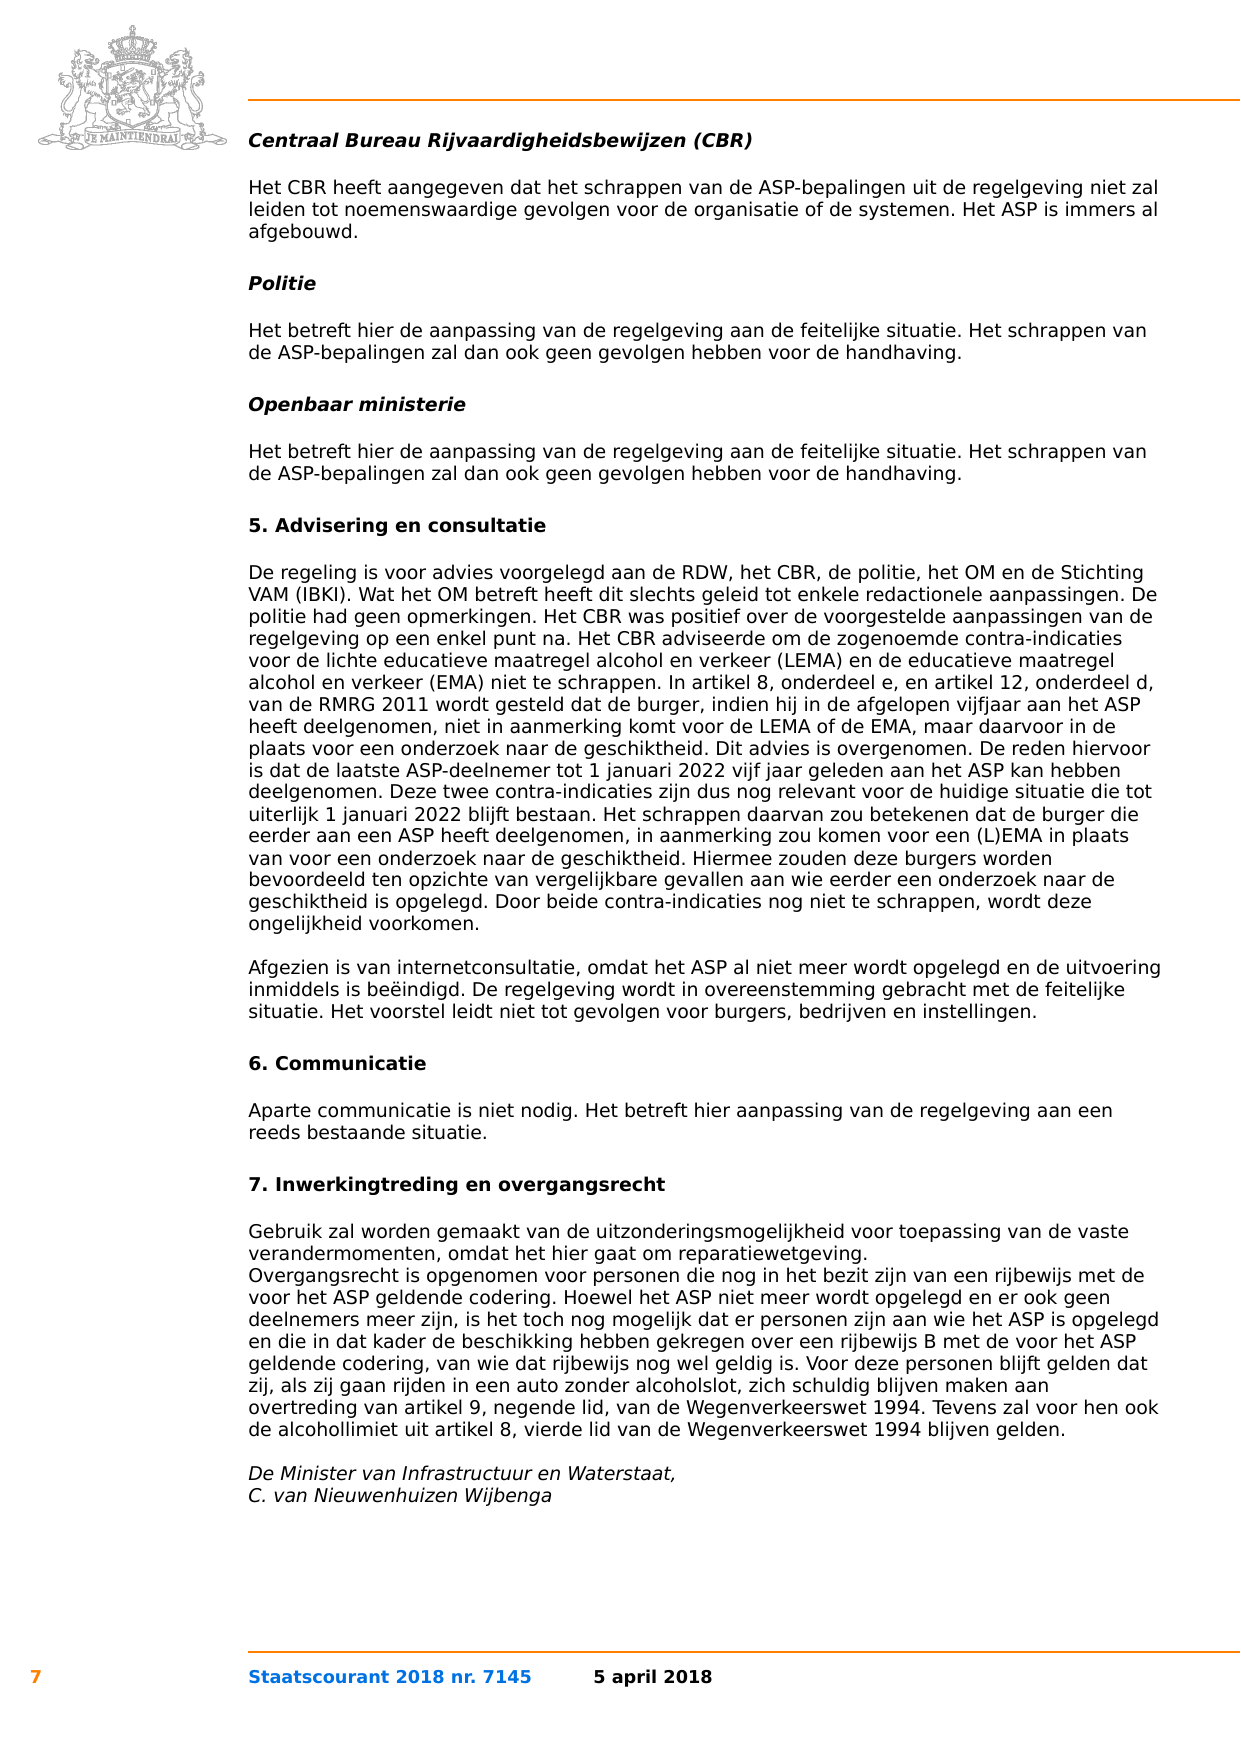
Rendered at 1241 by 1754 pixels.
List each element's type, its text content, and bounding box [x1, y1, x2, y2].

text Gebruik zal worden gemaakt van de uitzonderingsmogelijkheid voor toepassing van de vaste verandermomenten, omdat het hier gaat om reparatiewetgeving. [248, 1221, 1163, 1265]
picture [38, 25, 227, 150]
subtitle Openbaar ministerie [248, 394, 1163, 416]
subtitle Politie [248, 273, 1163, 295]
text De Minister van Infrastructuur en Waterstaat, C. van Nieuwenhuizen Wijbenga [248, 1463, 1163, 1507]
text Aparte communicatie is niet nodig. Het betreft hier aanpassing van de regelgeving aan een reeds bestaande situatie. [248, 1100, 1163, 1144]
subtitle Centraal Bureau Rijvaardigheidsbewijzen (CBR) [248, 130, 1163, 152]
subtitle 5. Advisering en consultatie [248, 515, 1163, 537]
text Het betreft hier de aanpassing van de regelgeving aan de feitelijke situatie. Het schrappen van de ASP-bepalingen zal dan ook geen gevolgen hebben voor de handhaving. [248, 320, 1163, 364]
text Overgangsrecht is opgenomen voor personen die nog in het bezit zijn van een rijbewijs met de voor het ASP geldende codering. Hoewel het ASP niet meer wordt opgelegd en er ook geen deelnemers meer zijn, is het toch nog mogelijk dat er personen zijn aan wie het ASP is opgelegd en die in dat kader de beschikking hebben gekregen over een rijbewijs B met de voor het ASP geldende codering, van wie dat rijbewijs nog wel geldig is. Voor deze personen blijft gelden dat zij, als zij gaan rijden in een auto zonder alcoholslot, zich schuldig blijven maken aan overtreding van artikel 9, negende lid, van de Wegenverkeerswet 1994. Tevens zal voor hen ook de alcohollimiet uit artikel 8, vierde lid van de Wegenverkeerswet 1994 blijven gelden. [248, 1265, 1163, 1441]
subtitle 6. Communicatie [248, 1053, 1163, 1075]
text Het betreft hier de aanpassing van de regelgeving aan de feitelijke situatie. Het schrappen van de ASP-bepalingen zal dan ook geen gevolgen hebben voor de handhaving. [248, 441, 1163, 485]
subtitle 7. Inwerkingtreding en overgangsrecht [248, 1174, 1163, 1196]
text De regeling is voor advies voorgelegd aan de RDW, het CBR, de politie, het OM en de Stichting VAM (IBKI). Wat het OM betreft heeft dit slechts geleid tot enkele redactionele aanpassingen. De politie had geen opmerkingen. Het CBR was positief over de voorgestelde aanpassingen van de regelgeving op een enkel punt na. Het CBR adviseerde om de zogenoemde contra-indicaties voor de lichte educatieve maatregel alcohol en verkeer (LEMA) en de educatieve maatregel alcohol en verkeer (EMA) niet te schrappen. In artikel 8, onderdeel e, en artikel 12, onderdeel d, van de RMRG 2011 wordt gesteld dat de burger, indien hij in de afgelopen vijfjaar aan het ASP heeft deelgenomen, niet in aanmerking komt voor de LEMA of de EMA, maar daarvoor in de plaats voor een onderzoek naar de geschiktheid. Dit advies is overgenomen. De reden hiervoor is dat de laatste ASP-deelnemer tot 1 januari 2022 vijf jaar geleden aan het ASP kan hebben deelgenomen. Deze twee contra-indicaties zijn dus nog relevant voor de huidige situatie die tot uiterlijk 1 januari 2022 blijft bestaan. Het schrappen daarvan zou betekenen dat de burger die eerder aan een ASP heeft deelgenomen, in aanmerking zou komen voor een (L)EMA in plaats van voor een onderzoek naar de geschiktheid. Hiermee zouden deze burgers worden bevoordeeld ten opzichte van vergelijkbare gevallen aan wie eerder een onderzoek naar de geschiktheid is opgelegd. Door beide contra-indicaties nog niet te schrappen, wordt deze ongelijkheid voorkomen. [248, 562, 1163, 935]
text Afgezien is van internetconsultatie, omdat het ASP al niet meer wordt opgelegd en de uitvoering inmiddels is beëindigd. De regelgeving wordt in overeenstemming gebracht met de feitelijke situatie. Het voorstel leidt niet tot gevolgen voor burgers, bedrijven en instellingen. [248, 957, 1163, 1023]
text Het CBR heeft aangegeven dat het schrappen van de ASP-bepalingen uit de regelgeving niet zal leiden tot noemenswaardige gevolgen voor de organisatie of de systemen. Het ASP is immers al afgebouwd. [248, 177, 1163, 243]
